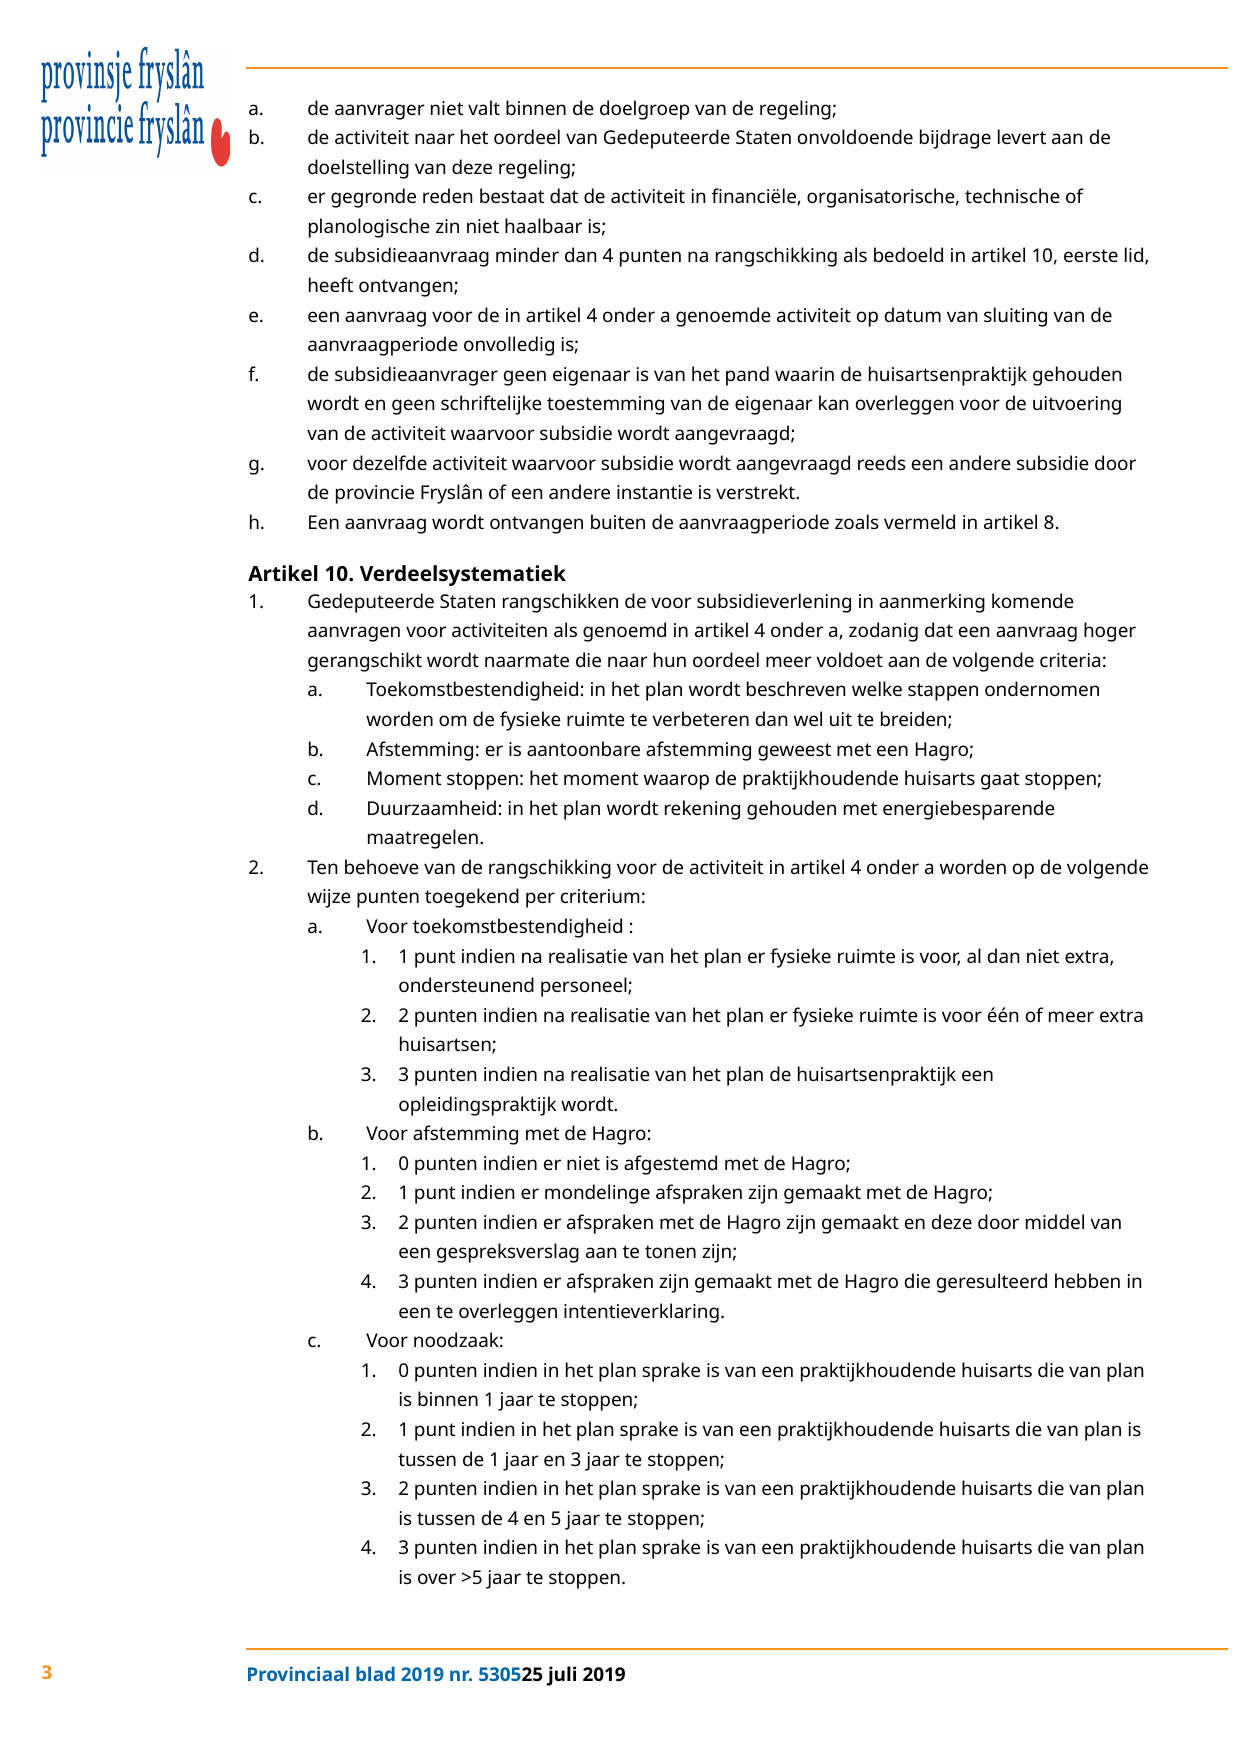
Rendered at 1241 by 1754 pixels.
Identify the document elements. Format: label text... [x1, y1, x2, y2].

list 2 punten indien na realisatie van het plan er fysieke ruimte is voor één of meer extra huisartsen; [361, 1002, 1152, 1057]
list 3 punten indien in het plan sprake is van een praktijkhoudende huisarts die van plan is over >5 jaar te stoppen. [361, 1534, 1152, 1590]
list Gedeputeerde Staten rangschikken de voor subsidieverlening in aanmerking komende aanvragen voor activiteiten als genoemd in artikel 4 onder a, zodanig dat een aanvraag hoger gerangschikt wordt naarmate die naar hun oordeel meer voldoet aan de volgende criteria: [248, 588, 1152, 673]
list 1 punt indien na realisatie van het plan er fysieke ruimte is voor, al dan niet extra, ondersteunend personeel; [361, 943, 1152, 998]
list Moment stoppen: het moment waarop de praktijkhoudende huisarts gaat stoppen; [307, 765, 1152, 791]
list Afstemming: er is aantoonbare afstemming geweest met een Hagro; [307, 736, 1152, 761]
list de subsidieaanvrager geen eigenaar is van het pand waarin de huisartsenpraktijk gehouden wordt en geen schriftelijke toestemming van de eigenaar kan overleggen voor de uitvoering van de activiteit waarvoor subsidie wordt aangevraagd; [248, 361, 1152, 446]
picture [41, 47, 231, 172]
list de subsidieaanvraag minder dan 4 punten na rangschikking als bedoeld in artikel 10, eerste lid, heeft ontvangen; [248, 243, 1152, 298]
list de aanvrager niet valt binnen de doelgroep van de regeling; [248, 95, 1152, 121]
list 2 punten indien er afspraken met de Hagro zijn gemaakt en deze door middel van een gespreksverslag aan te tonen zijn; [361, 1209, 1152, 1264]
list 1 punt indien in het plan sprake is van een praktijkhoudende huisarts die van plan is tussen de 1 jaar en 3 jaar te stoppen; [361, 1416, 1152, 1471]
list 0 punten indien er niet is afgestemd met de Hagro; [361, 1150, 1152, 1176]
list Ten behoeve van de rangschikking voor de activiteit in artikel 4 onder a worden op de volgende wijze punten toegekend per criterium: [248, 854, 1152, 909]
list Duurzaamheid: in het plan wordt rekening gehouden met energiebesparende maatregelen. [307, 795, 1152, 850]
list Toekomstbestendigheid: in het plan wordt beschreven welke stappen ondernomen worden om de fysieke ruimte te verbeteren dan wel uit te breiden; [307, 677, 1152, 732]
list 3 punten indien er afspraken zijn gemaakt met de Hagro die geresulteerd hebben in een te overleggen intentieverklaring. [361, 1268, 1152, 1323]
list Voor noodzaak: [307, 1327, 1152, 1353]
list 0 punten indien in het plan sprake is van een praktijkhoudende huisarts die van plan is binnen 1 jaar te stoppen; [361, 1357, 1152, 1412]
list de activiteit naar het oordeel van Gedeputeerde Staten onvoldoende bijdrage levert aan de doelstelling van deze regeling; [248, 124, 1152, 180]
text Artikel 10. Verdeelsystematiek [248, 559, 1152, 588]
list voor dezelfde activiteit waarvoor subsidie wordt aangevraagd reeds een andere subsidie door de provincie Fryslân of een andere instantie is verstrekt. [248, 450, 1152, 505]
list er gegronde reden bestaat dat de activiteit in financiële, organisatorische, technische of planologische zin niet haalbaar is; [248, 183, 1152, 239]
list 1 punt indien er mondelinge afspraken zijn gemaakt met de Hagro; [361, 1179, 1152, 1205]
list 3 punten indien na realisatie van het plan de huisartsenpraktijk een opleidingspraktijk wordt. [361, 1061, 1152, 1116]
list 2 punten indien in het plan sprake is van een praktijkhoudende huisarts die van plan is tussen de 4 en 5 jaar te stoppen; [361, 1475, 1152, 1531]
list een aanvraag voor de in artikel 4 onder a genoemde activiteit op datum van sluiting van de aanvraagperiode onvolledig is; [248, 302, 1152, 357]
list Een aanvraag wordt ontvangen buiten de aanvraagperiode zoals vermeld in artikel 8. [248, 509, 1152, 535]
list Voor afstemming met de Hagro: [307, 1120, 1152, 1146]
list Voor toekomstbestendigheid : [307, 913, 1152, 939]
